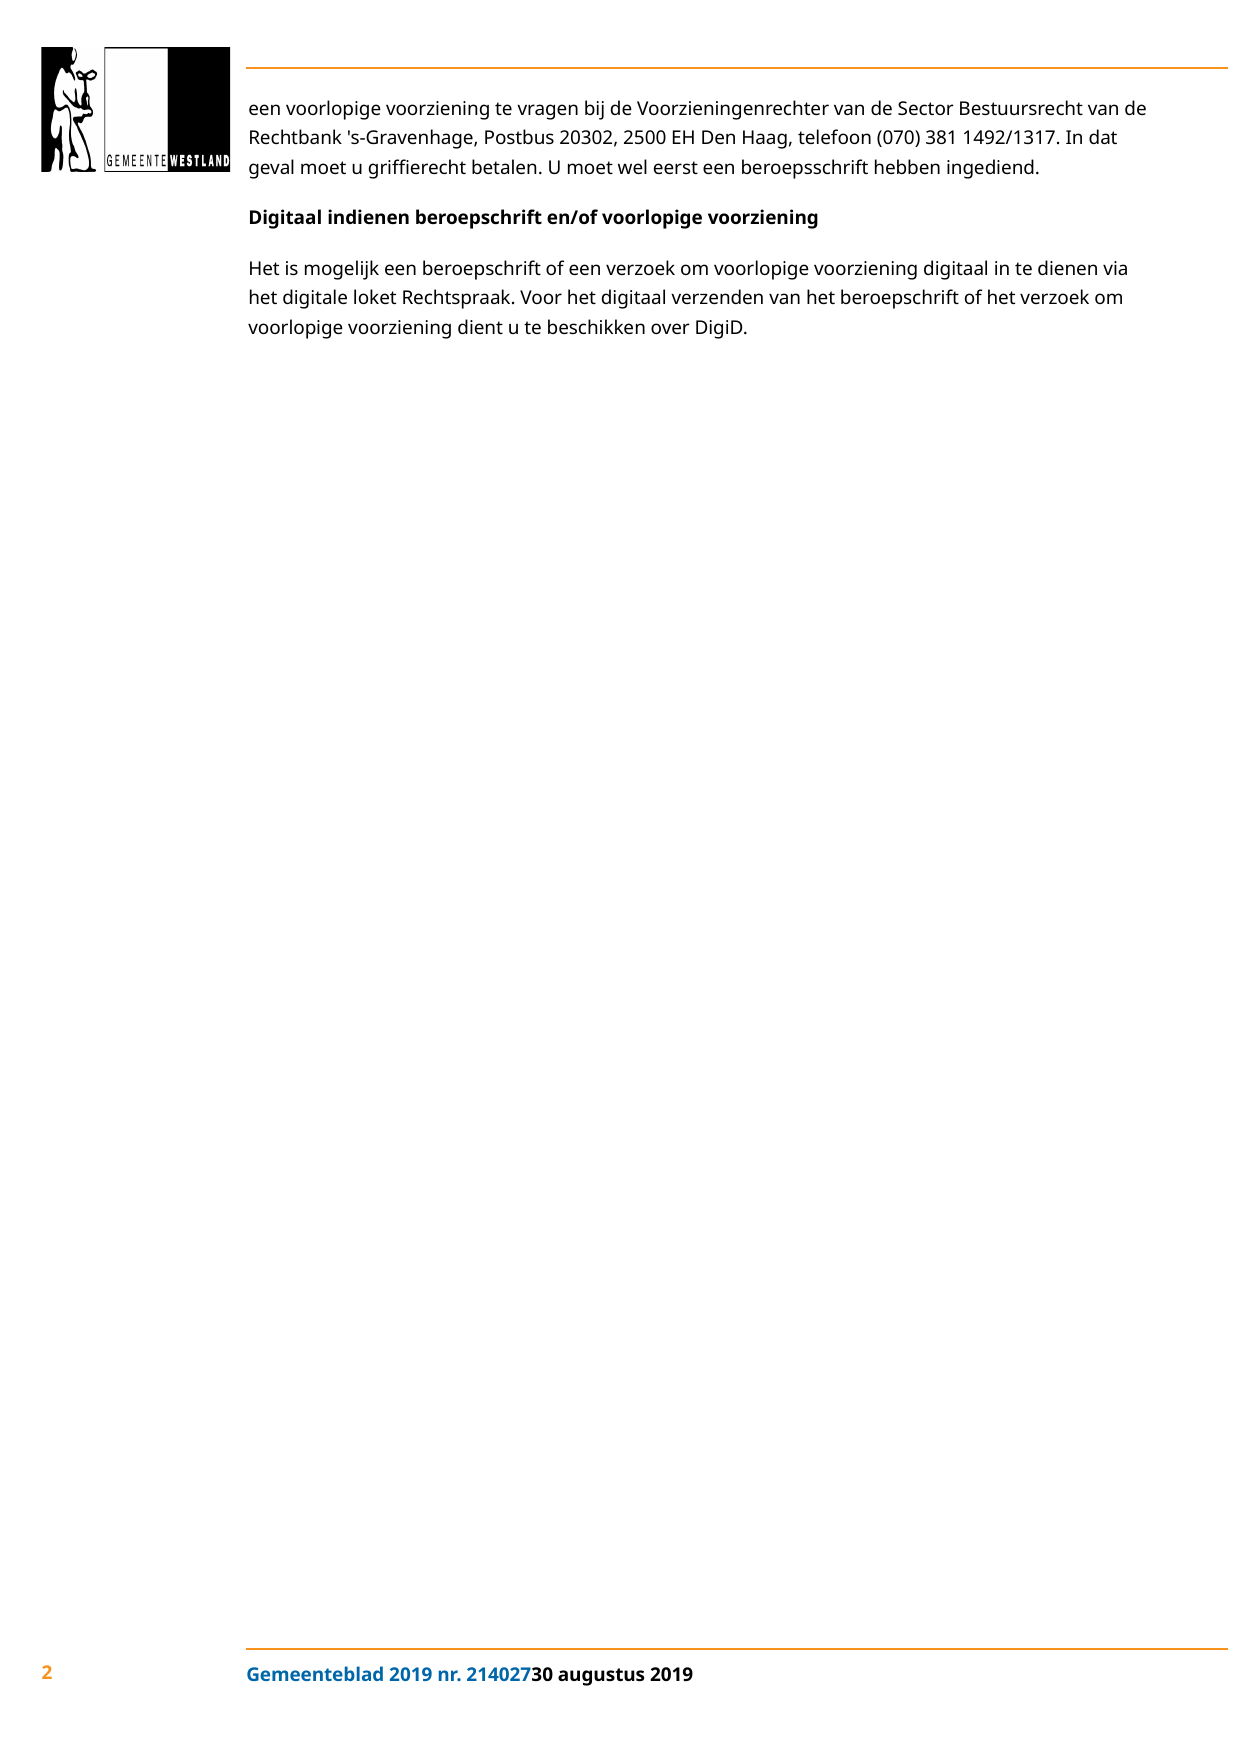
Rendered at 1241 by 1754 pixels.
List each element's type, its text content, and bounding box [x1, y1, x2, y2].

text een voorlopige voorziening te vragen bij de Voorzieningenrechter van de Sector Bestuursrecht van de Rechtbank 's-Gravenhage, Postbus 20302, 2500 EH Den Haag, telefoon (070) 381 1492/1317. In dat geval moet u griffierecht betalen. U moet wel eerst een beroepsschrift hebben ingediend. [248, 95, 1152, 180]
text Digitaal indienen beroepschrift en/of voorlopige voorziening [248, 204, 1152, 230]
picture [41, 47, 231, 172]
text Het is mogelijk een beroepschrift of een verzoek om voorlopige voorziening digitaal in te dienen via het digitale loket Rechtspraak. Voor het digitaal verzenden van het beroepschrift of het verzoek om voorlopige voorziening dient u te beschikken over DigiD. [248, 255, 1152, 340]
